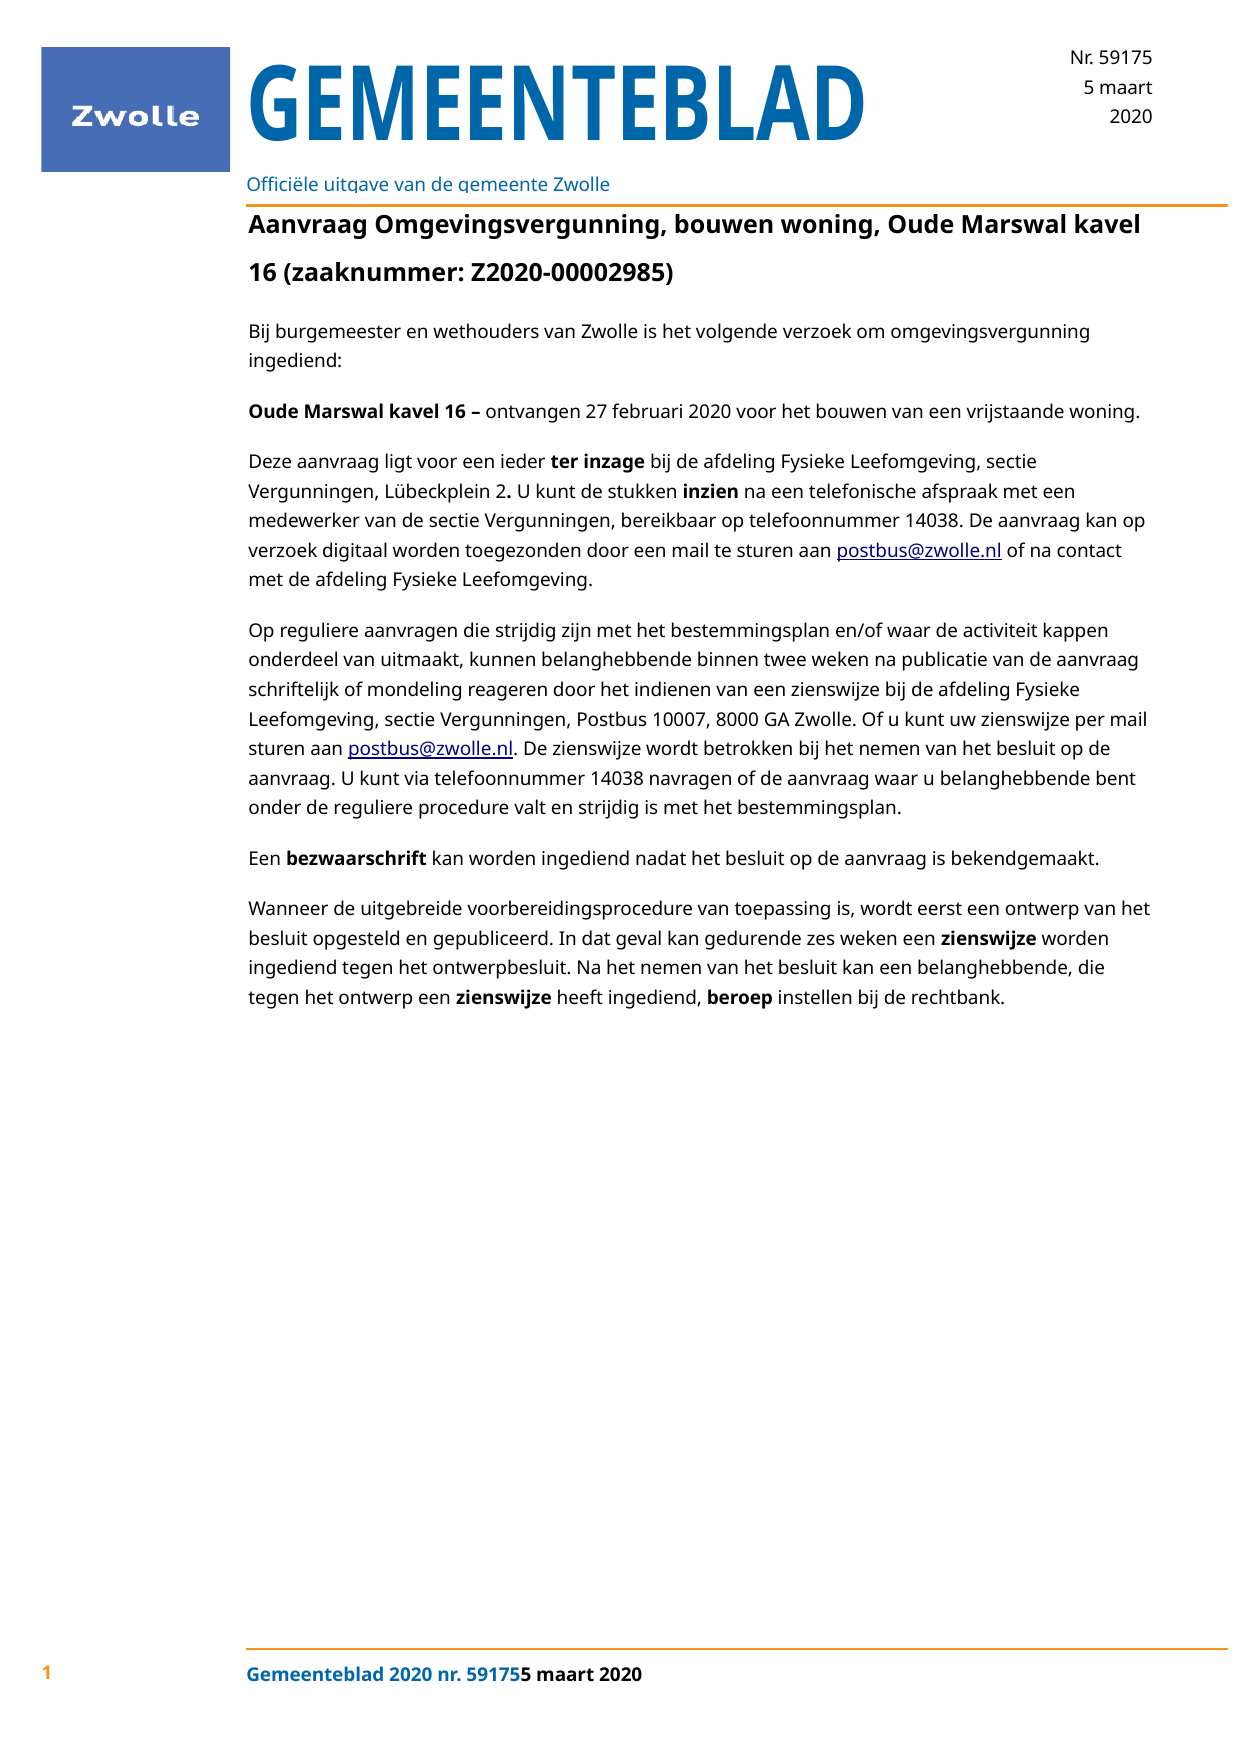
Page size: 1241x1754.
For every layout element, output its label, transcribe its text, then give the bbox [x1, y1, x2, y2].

text Oude Marswal kavel 16 – ontvangen 27 februari 2020 voor het bouwen van een vrijstaande woning. [248, 398, 1152, 424]
text Wanneer de uitgebreide voorbereidingsprocedure van toepassing is, wordt eerst een ontwerp van het besluit opgesteld en gepubliceerd. In dat geval kan gedurende zes weken een zienswijze worden ingediend tegen het ontwerpbesluit. Na het nemen van het besluit kan een belanghebbende, die tegen het ontwerp een zienswijze heeft ingediend, beroep instellen bij de rechtbank. [248, 895, 1152, 1010]
text Een bezwaarschrift kan worden ingediend nadat het besluit op de aanvraag is bekendgemaakt. [248, 845, 1152, 871]
text Deze aanvraag ligt voor een ieder ter inzage bij de afdeling Fysieke Leefomgeving, sectie Vergunningen, Lübeckplein 2. U kunt de stukken inzien na een telefonische afspraak met een medewerker van de sectie Vergunningen, bereikbaar op telefoonnummer 14038. De aanvraag kan op verzoek digitaal worden toegezonden door een mail te sturen aan postbus@zwolle.nl of na contact met de afdeling Fysieke Leefomgeving. [248, 448, 1152, 592]
text Bij burgemeester en wethouders van Zwolle is het volgende verzoek om omgevingsvergunning ingediend: [248, 318, 1152, 373]
text Op reguliere aanvragen die strijdig zijn met het bestemmingsplan en/of waar de activiteit kappen onderdeel van uitmaakt, kunnen belanghebbende binnen twee weken na publicatie van de aanvraag schriftelijk of mondeling reageren door het indienen van een zienswijze bij de afdeling Fysieke Leefomgeving, sectie Vergunningen, Postbus 10007, 8000 GA Zwolle. Of u kunt uw zienswijze per mail sturen aan postbus@zwolle.nl. De zienswijze wordt betrokken bij het nemen van het besluit op de aanvraag. U kunt via telefoonnummer 14038 navragen of de aanvraag waar u belanghebbende bent onder de reguliere procedure valt en strijdig is met het bestemmingsplan. [248, 617, 1152, 820]
picture [41, 47, 231, 172]
text Aanvraag Omgevingsvergunning, bouwen woning, Oude Marswal kavel 16 (zaaknummer: Z2020-00002985) [248, 207, 1152, 288]
